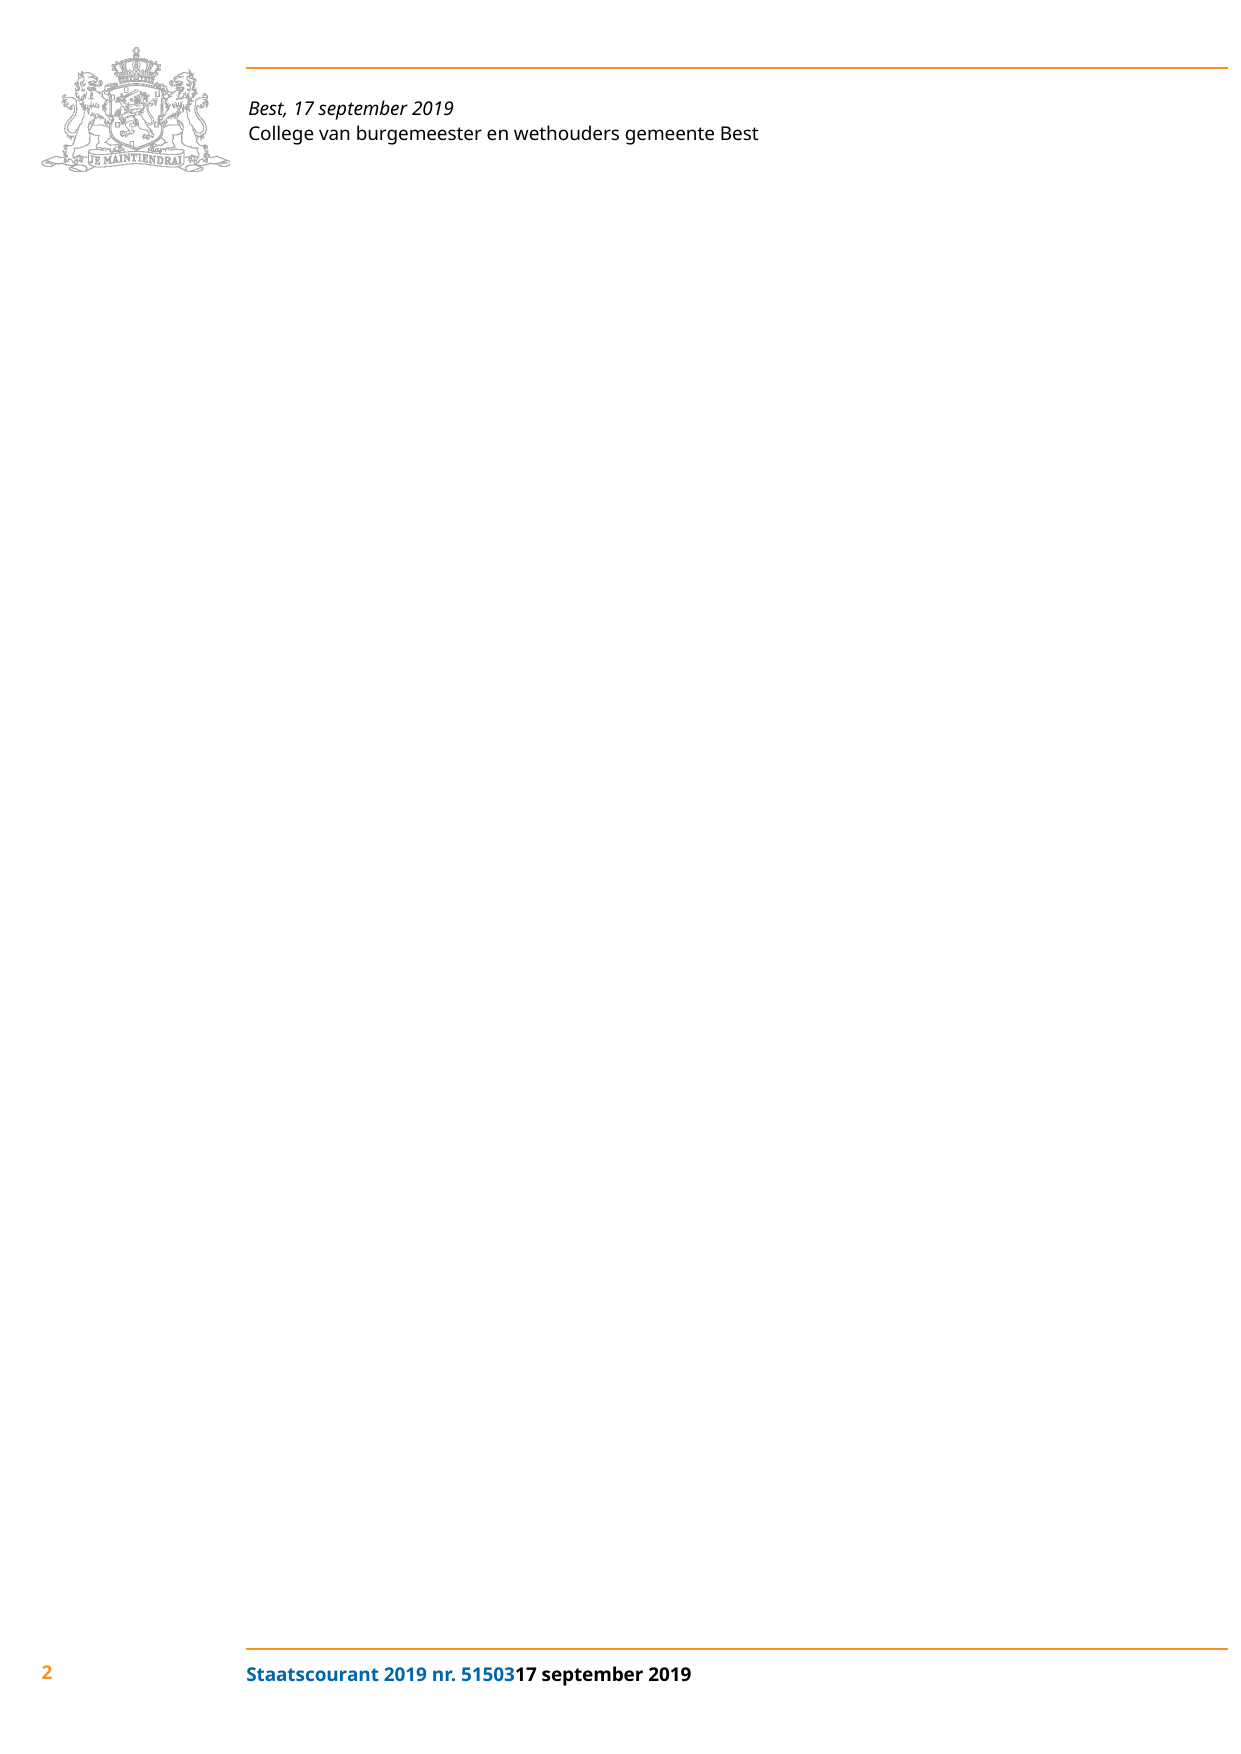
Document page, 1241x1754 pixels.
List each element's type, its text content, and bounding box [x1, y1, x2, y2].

picture [41, 47, 231, 172]
text Best, 17 september 2019 [248, 95, 1152, 121]
text College van burgemeester en wethouders gemeente Best [248, 121, 1152, 146]
